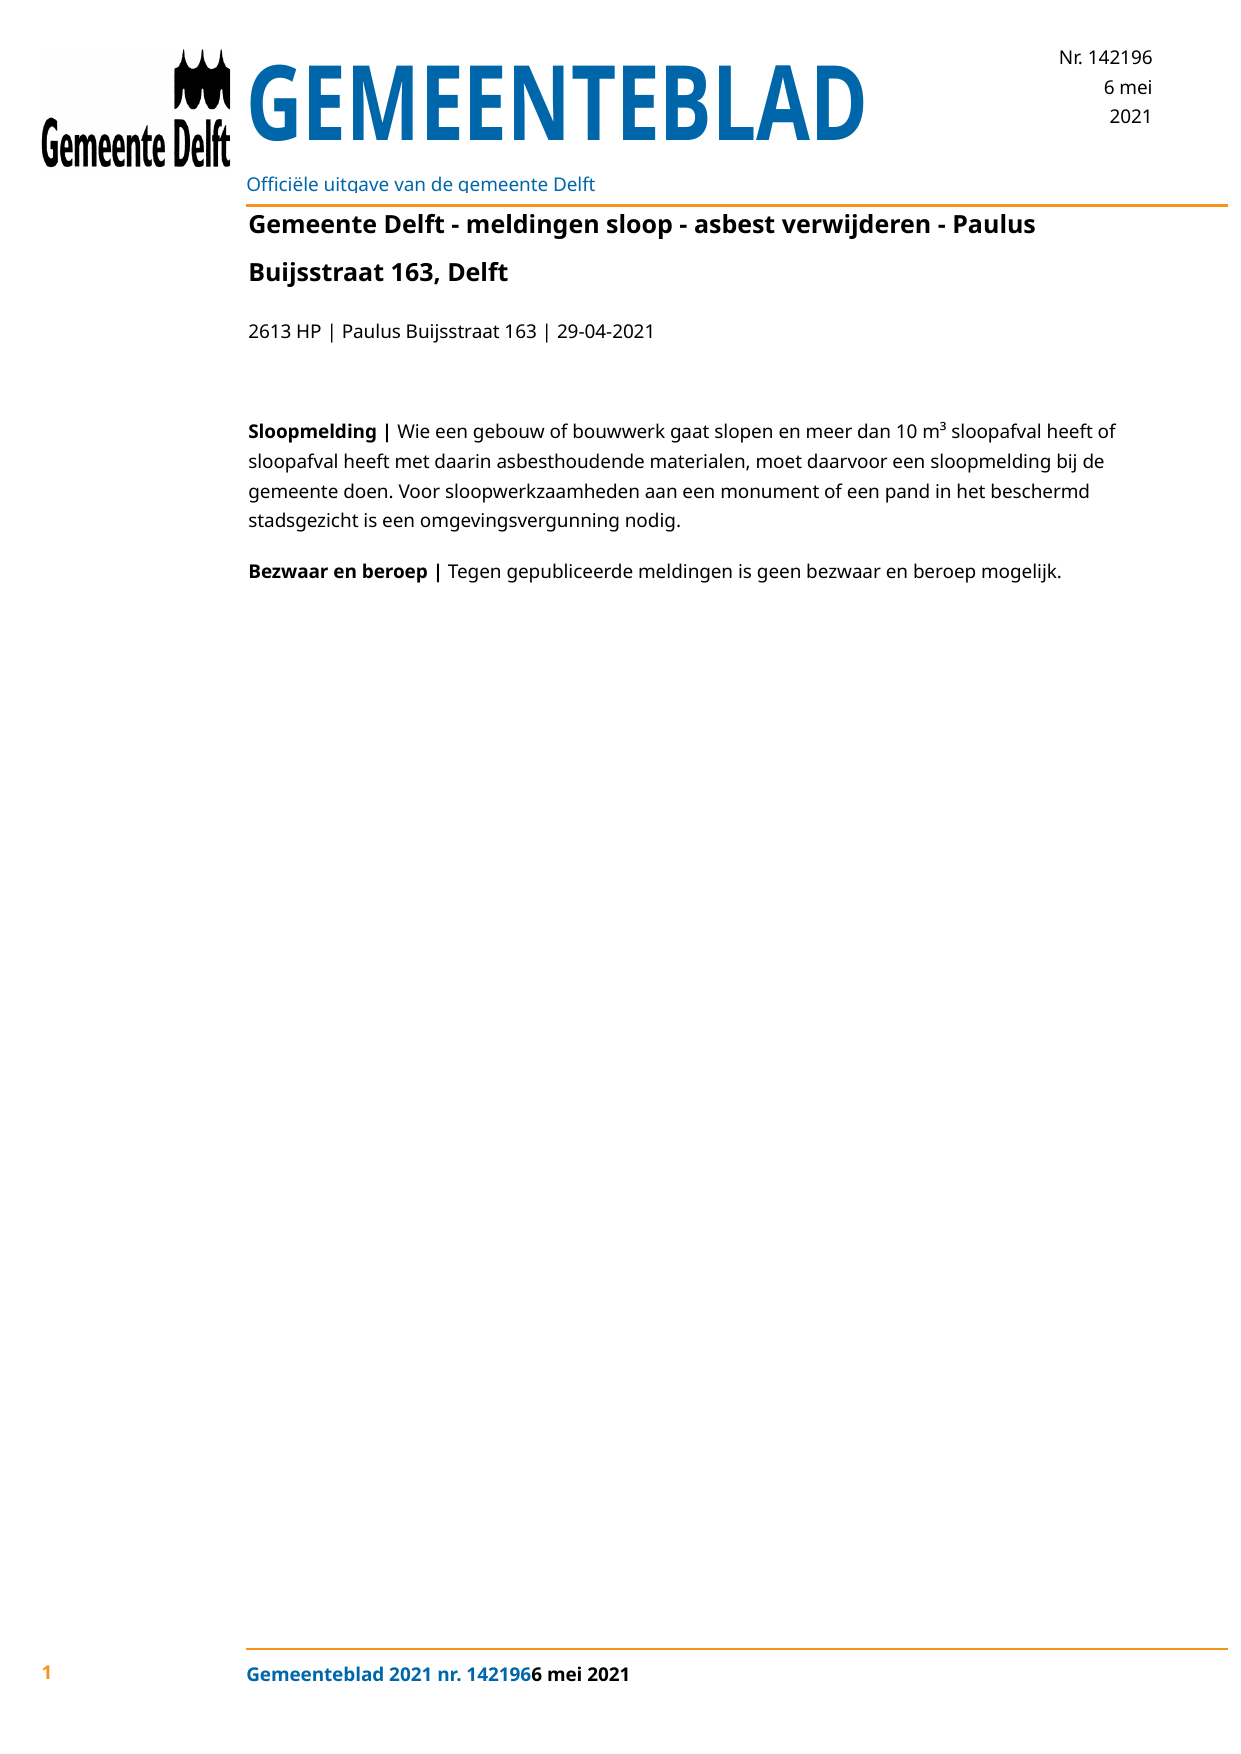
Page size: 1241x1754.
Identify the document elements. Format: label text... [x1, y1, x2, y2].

text Bezwaar en beroep | Tegen gepubliceerde meldingen is geen bezwaar en beroep mogelijk. [248, 558, 1152, 584]
picture [41, 47, 231, 172]
text Sloopmelding | Wie een gebouw of bouwwerk gaat slopen en meer dan 10 m³ sloopafval heeft of sloopafval heeft met daarin asbesthoudende materialen, moet daarvoor een sloopmelding bij de gemeente doen. Voor sloopwerkzaamheden aan een monument of een pand in het beschermd stadsgezicht is een omgevingsvergunning nodig. [248, 419, 1152, 533]
text 2613 HP | Paulus Buijsstraat 163 | 29-04-2021 [248, 318, 1152, 344]
text Gemeente Delft - meldingen sloop - asbest verwijderen - Paulus Buijsstraat 163, Delft [248, 207, 1152, 288]
